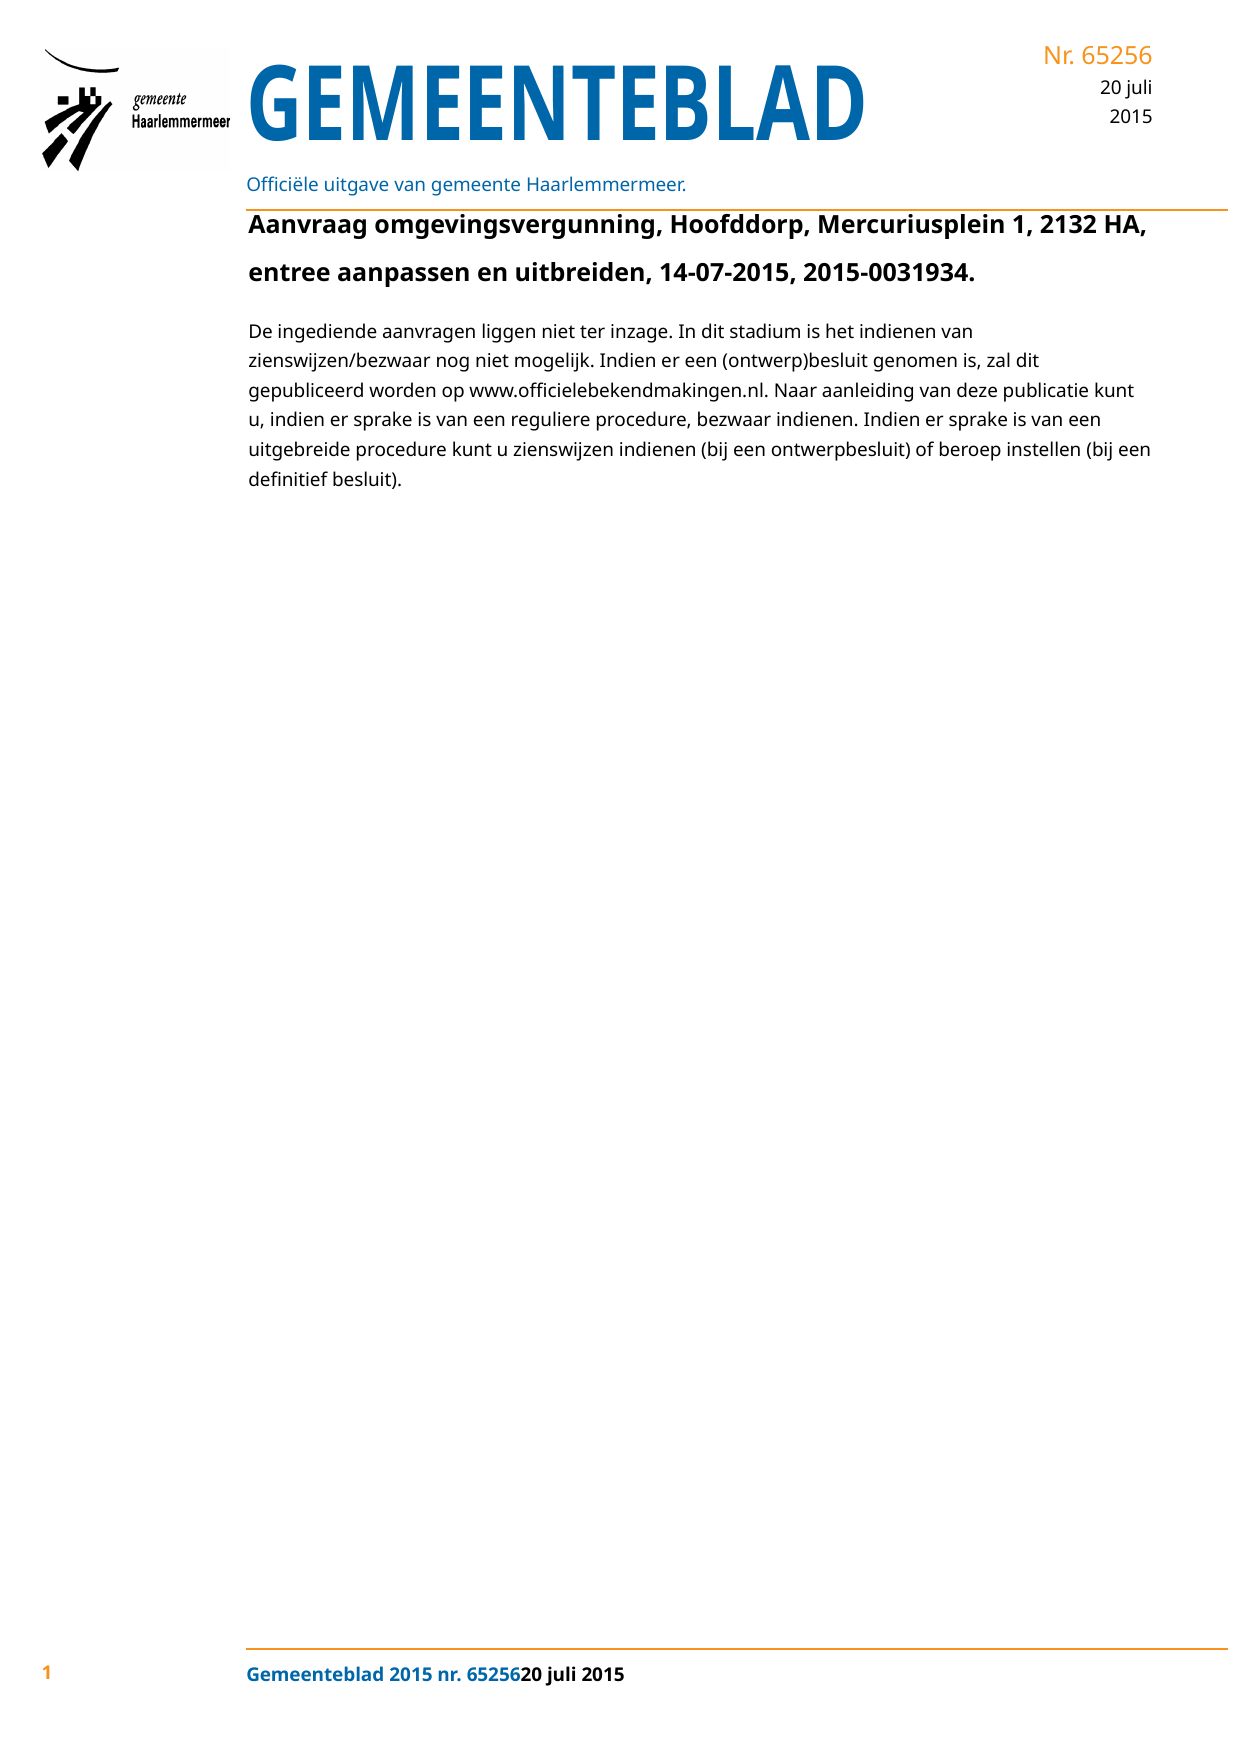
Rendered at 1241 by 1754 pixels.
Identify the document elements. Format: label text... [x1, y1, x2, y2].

picture [41, 47, 231, 172]
text De ingediende aanvragen liggen niet ter inzage. In dit stadium is het indienen van zienswijzen/bezwaar nog niet mogelijk. Indien er een (ontwerp)besluit genomen is, zal dit gepubliceerd worden op www.officielebekendmakingen.nl. Naar aanleiding van deze publicatie kunt u, indien er sprake is van een reguliere procedure, bezwaar indienen. Indien er sprake is van een uitgebreide procedure kunt u zienswijzen indienen (bij een ontwerpbesluit) of beroep instellen (bij een definitief besluit). [248, 318, 1152, 492]
text Aanvraag omgevingsvergunning, Hoofddorp, Mercuriusplein 1, 2132 HA, entree aanpassen en uitbreiden, 14-07-2015, 2015-0031934. [248, 211, 1152, 288]
